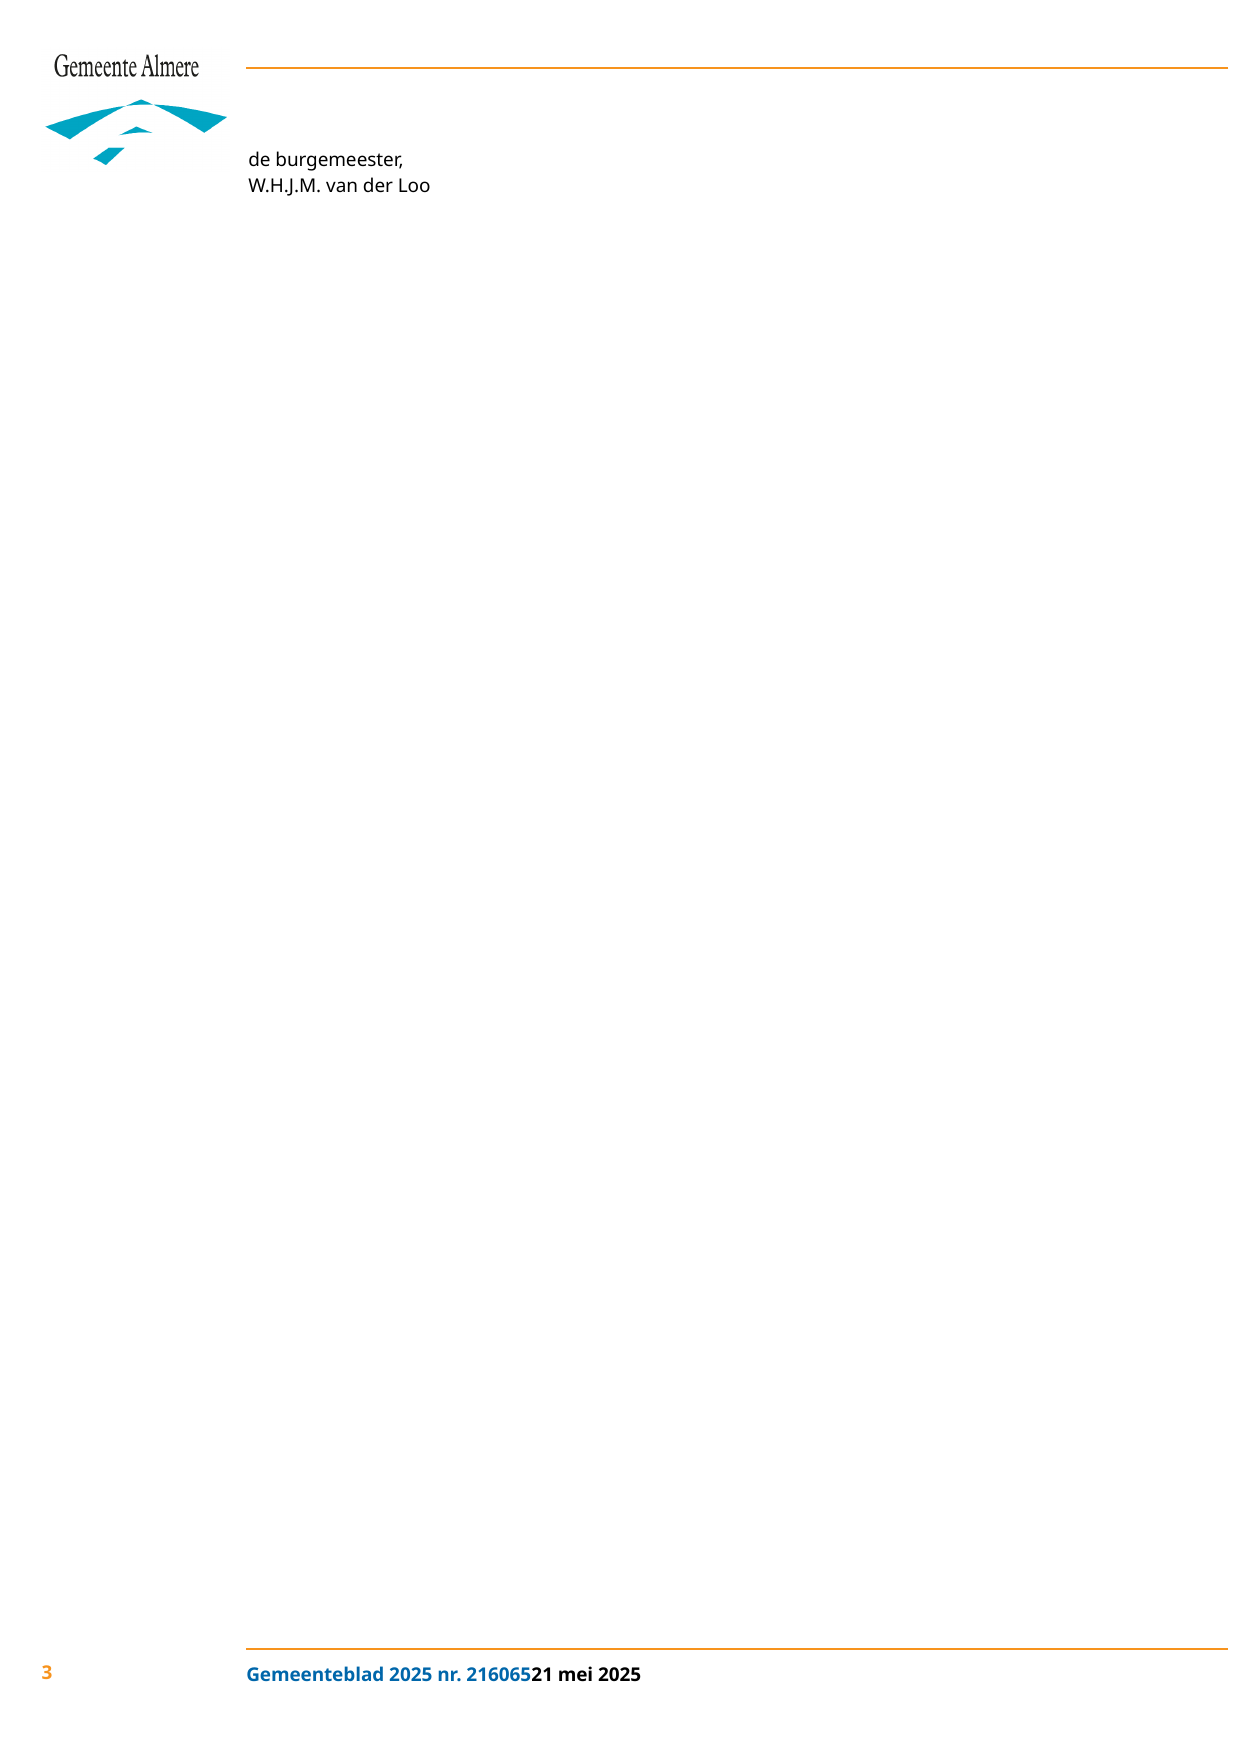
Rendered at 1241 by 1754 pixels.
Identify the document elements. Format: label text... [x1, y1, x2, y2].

picture [41, 47, 231, 172]
text W.H.J.M. van der Loo [248, 172, 1152, 198]
text de burgemeester, [248, 146, 1152, 172]
